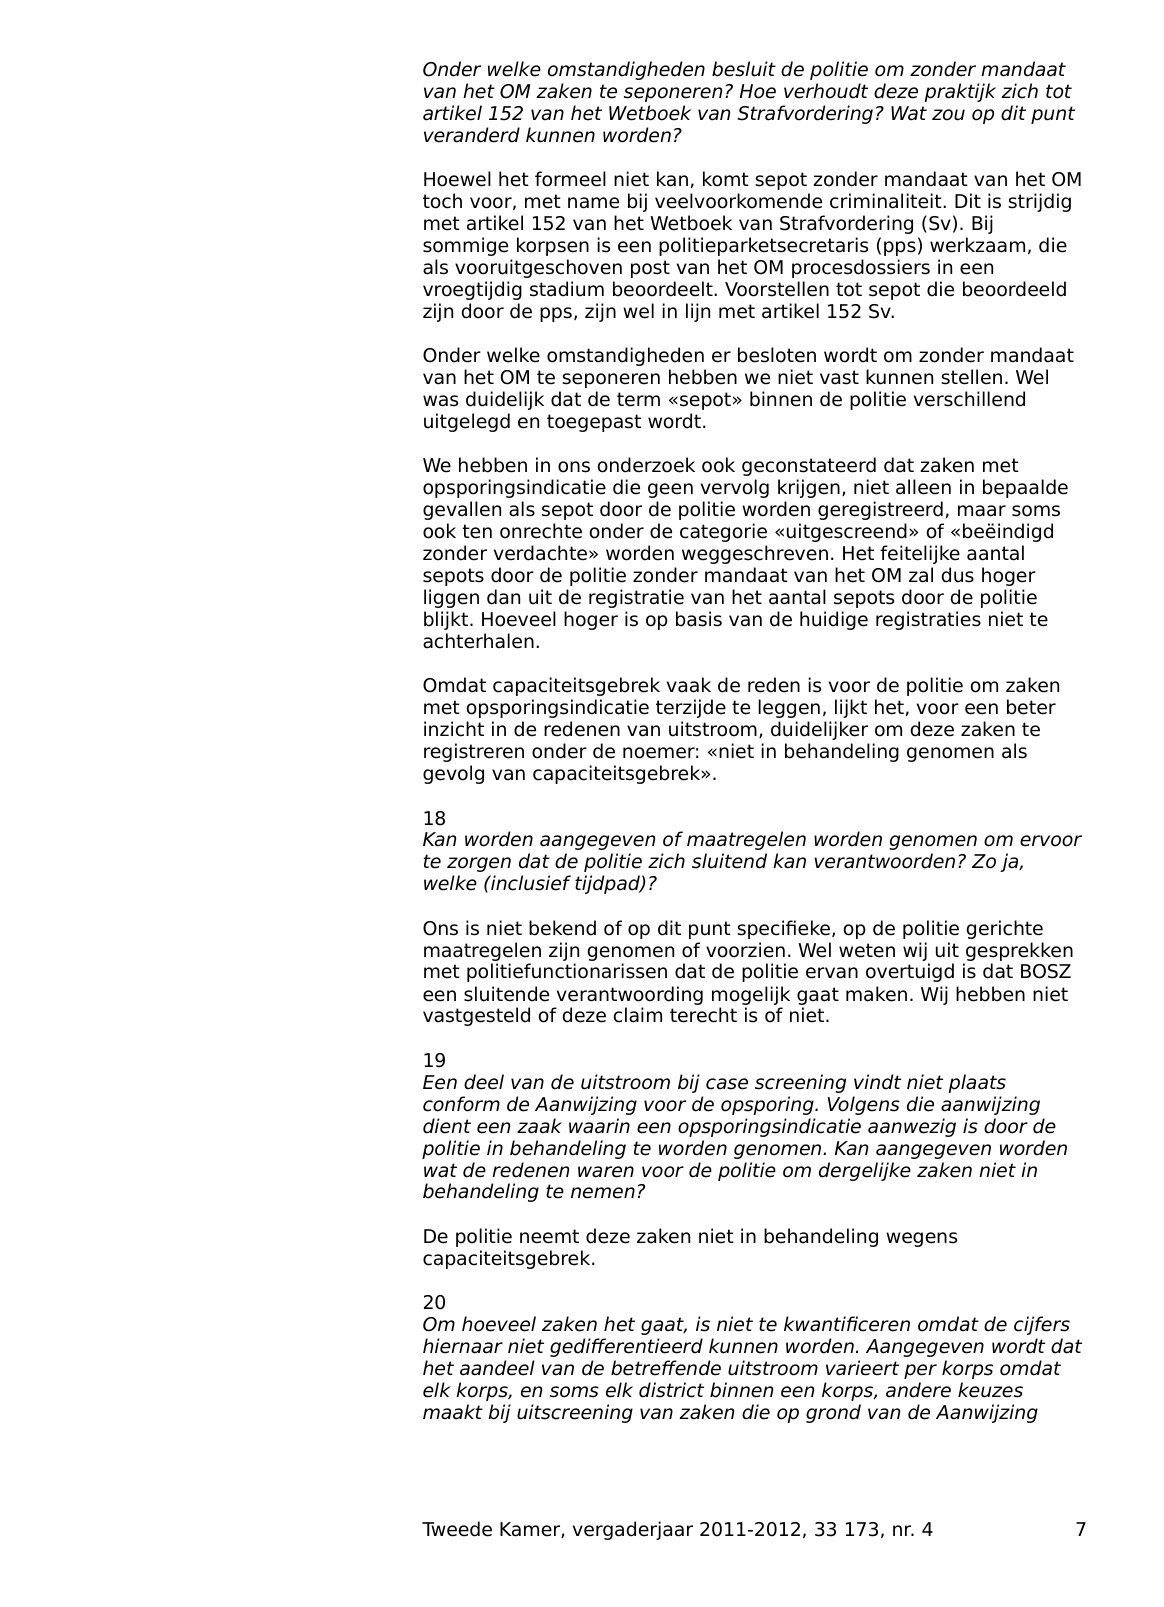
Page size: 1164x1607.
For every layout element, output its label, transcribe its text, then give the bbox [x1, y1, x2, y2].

text Kan worden aangegeven of maatregelen worden genomen om ervoor te zorgen dat de politie zich sluitend kan verantwoorden? Zo ja, welke (inclusief tijdpad)? [422, 829, 1087, 895]
text We hebben in ons onderzoek ook geconstateerd dat zaken met opsporingsindicatie die geen vervolg krijgen, niet alleen in bepaalde gevallen als sepot door de politie worden geregistreerd, maar soms ook ten onrechte onder de categorie «uitgescreend» of «beëindigd zonder verdachte» worden weggeschreven. Het feitelijke aantal sepots door de politie zonder mandaat van het OM zal dus hoger liggen dan uit de registratie van het aantal sepots door de politie blijkt. Hoeveel hoger is op basis van de huidige registraties niet te achterhalen. [422, 455, 1087, 653]
text 20 [422, 1292, 1087, 1314]
text Onder welke omstandigheden besluit de politie om zonder mandaat van het OM zaken te seponeren? Hoe verhoudt deze praktijk zich tot artikel 152 van het Wetboek van Strafvordering? Wat zou op dit punt veranderd kunnen worden? [422, 59, 1087, 147]
text Hoewel het formeel niet kan, komt sepot zonder mandaat van het OM toch voor, met name bij veelvoorkomende criminaliteit. Dit is strijdig met artikel 152 van het Wetboek van Strafvordering (Sv). Bij sommige korpsen is een politieparketsecretaris (pps) werkzaam, die als vooruitgeschoven post van het OM procesdossiers in een vroegtijdig stadium beoordeelt. Voorstellen tot sepot die beoordeeld zijn door de pps, zijn wel in lijn met artikel 152 Sv. [422, 169, 1087, 323]
text Om hoeveel zaken het gaat, is niet te kwantificeren omdat de cijfers hiernaar niet gedifferentieerd kunnen worden. Aangegeven wordt dat het aandeel van de betreffende uitstroom varieert per korps omdat elk korps, en soms elk district binnen een korps, andere keuzes maakt bij uitscreening van zaken die op grond van de Aanwijzing [422, 1314, 1087, 1424]
text Een deel van de uitstroom bij case screening vindt niet plaats conform de Aanwijzing voor de opsporing. Volgens die aanwijzing dient een zaak waarin een opsporingsindicatie aanwezig is door de politie in behandeling te worden genomen. Kan aangegeven worden wat de redenen waren voor de politie om dergelijke zaken niet in behandeling te nemen? [422, 1072, 1087, 1203]
text 18 [422, 807, 1087, 829]
text Onder welke omstandigheden er besloten wordt om zonder mandaat van het OM te seponeren hebben we niet vast kunnen stellen. Wel was duidelijk dat de term «sepot» binnen de politie verschillend uitgelegd en toegepast wordt. [422, 345, 1087, 433]
text De politie neemt deze zaken niet in behandeling wegens capaciteitsgebrek. [422, 1226, 1087, 1269]
text 19 [422, 1049, 1087, 1072]
text Omdat capaciteitsgebrek vaak de reden is voor de politie om zaken met opsporingsindicatie terzijde te leggen, lijkt het, voor een beter inzicht in de redenen van uitstroom, duidelijker om deze zaken te registreren onder de noemer: «niet in behandeling genomen als gevolg van capaciteitsgebrek». [422, 675, 1087, 785]
text Ons is niet bekend of op dit punt specifieke, op de politie gerichte maatregelen zijn genomen of voorzien. Wel weten wij uit gesprekken met politiefunctionarissen dat de politie ervan overtuigd is dat BOSZ een sluitende verantwoording mogelijk gaat maken. Wij hebben niet vastgesteld of deze claim terecht is of niet. [422, 917, 1087, 1027]
